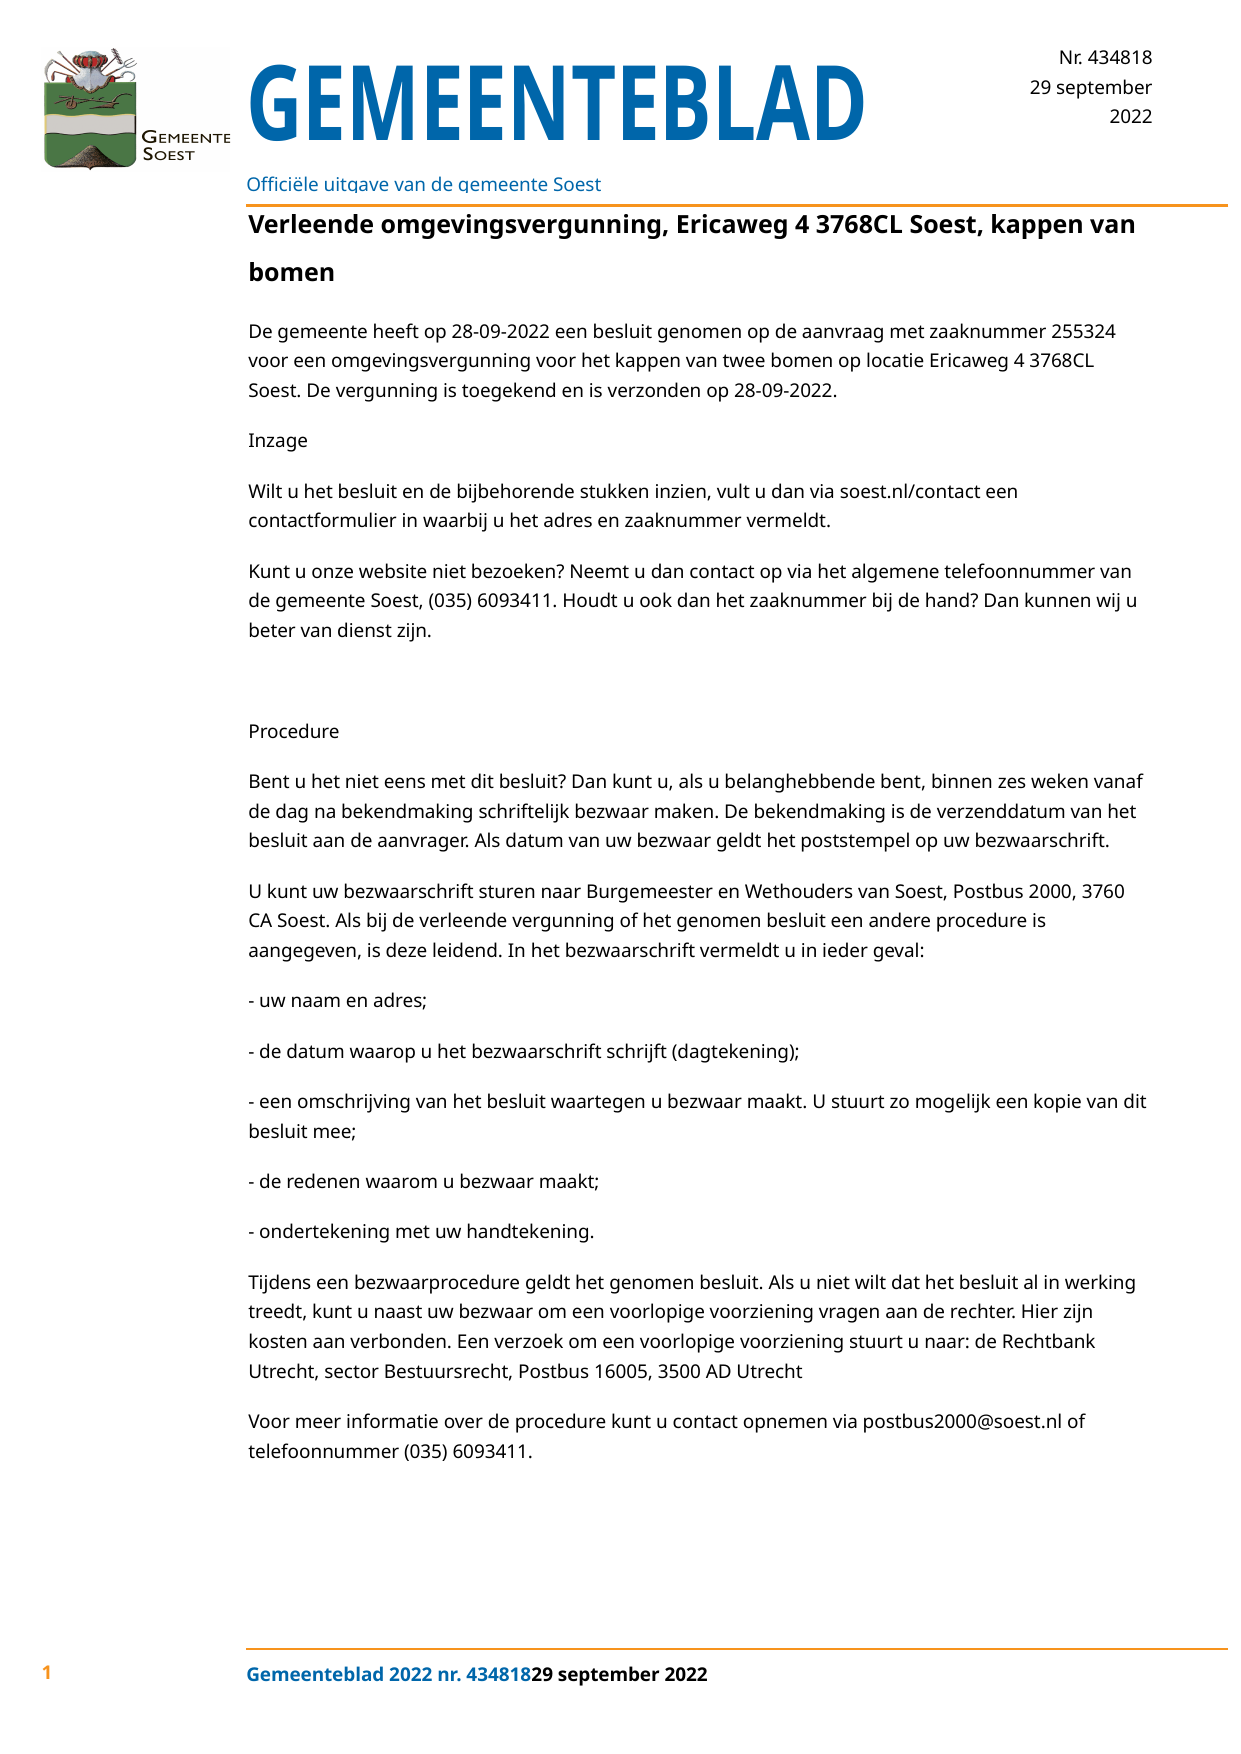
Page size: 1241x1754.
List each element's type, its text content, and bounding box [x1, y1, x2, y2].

text - de datum waarop u het bezwaarschrift schrijft (dagtekening); [248, 1038, 1152, 1064]
text Tijdens een bezwaarprocedure geldt het genomen besluit. Als u niet wilt dat het besluit al in werking treedt, kunt u naast uw bezwaar om een voorlopige voorziening vragen aan de rechter. Hier zijn kosten aan verbonden. Een verzoek om een voorlopige voorziening stuurt u naar: de Rechtbank Utrecht, sector Bestuursrecht, Postbus 16005, 3500 AD Utrecht [248, 1269, 1152, 1384]
text - een omschrijving van het besluit waartegen u bezwaar maakt. U stuurt zo mogelijk een kopie van dit besluit mee; [248, 1088, 1152, 1144]
picture [41, 47, 231, 172]
text Inzage [248, 427, 1152, 453]
text Kunt u onze website niet bezoeken? Neemt u dan contact op via het algemene telefoonnummer van de gemeente Soest, (035) 6093411. Houdt u ook dan het zaaknummer bij de hand? Dan kunnen wij u beter van dienst zijn. [248, 558, 1152, 643]
text Verleende omgevingsvergunning, Ericaweg 4 3768CL Soest, kappen van bomen [248, 207, 1152, 288]
text Wilt u het besluit en de bijbehorende stukken inzien, vult u dan via soest.nl/contact een contactformulier in waarbij u het adres en zaaknummer vermeldt. [248, 478, 1152, 533]
text Voor meer informatie over de procedure kunt u contact opnemen via postbus2000@soest.nl of telefoonnummer (035) 6093411. [248, 1408, 1152, 1464]
text - ondertekening met uw handtekening. [248, 1219, 1152, 1244]
text - uw naam en adres; [248, 987, 1152, 1013]
text Bent u het niet eens met dit besluit? Dan kunt u, als u belanghebbende bent, binnen zes weken vanaf de dag na bekendmaking schriftelijk bezwaar maken. De bekendmaking is de verzenddatum van het besluit aan de aanvrager. Als datum van uw bezwaar geldt het poststempel op uw bezwaarschrift. [248, 768, 1152, 853]
text De gemeente heeft op 28-09-2022 een besluit genomen op de aanvraag met zaaknummer 255324 voor een omgevingsvergunning voor het kappen van twee bomen op locatie Ericaweg 4 3768CL Soest. De vergunning is toegekend en is verzonden op 28-09-2022. [248, 318, 1152, 403]
text U kunt uw bezwaarschrift sturen naar Burgemeester en Wethouders van Soest, Postbus 2000, 3760 CA Soest. Als bij de verleende vergunning of het genomen besluit een andere procedure is aangegeven, is deze leidend. In het bezwaarschrift vermeldt u in ieder geval: [248, 878, 1152, 963]
text - de redenen waarom u bezwaar maakt; [248, 1168, 1152, 1194]
text Procedure [248, 718, 1152, 744]
